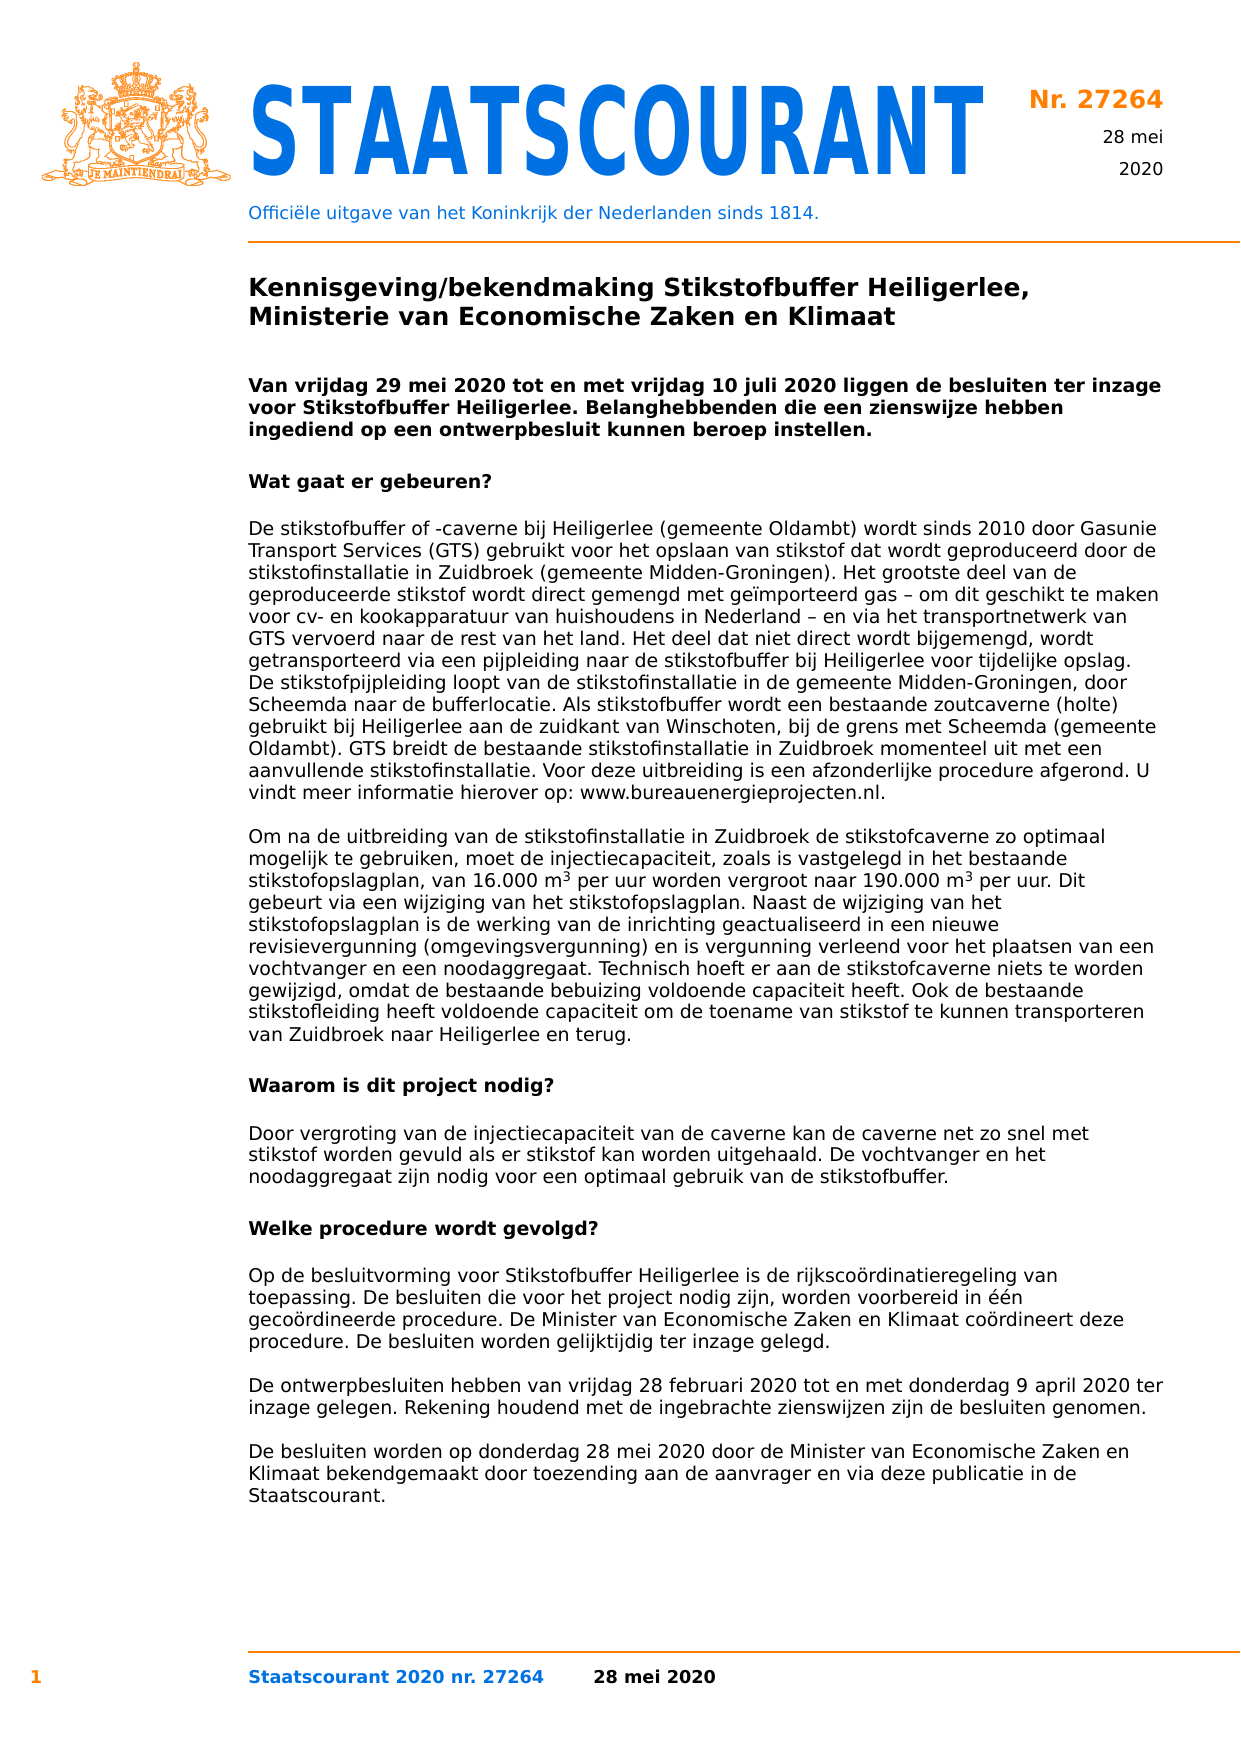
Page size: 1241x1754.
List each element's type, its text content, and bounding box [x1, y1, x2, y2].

text Van vrijdag 29 mei 2020 tot en met vrijdag 10 juli 2020 liggen de besluiten ter inzage voor Stikstofbuffer Heiligerlee. Belanghebbenden die een zienswijze hebben ingediend op een ontwerpbesluit kunnen beroep instellen. [248, 375, 1163, 441]
table_cell 2020 [998, 153, 1240, 203]
subtitle Wat gaat er gebeuren? [248, 471, 1163, 493]
picture [41, 62, 231, 186]
text De ontwerpbesluiten hebben van vrijdag 28 februari 2020 tot en met donderdag 9 april 2020 ter inzage gelegen. Rekening houdend met de ingebrachte zienswijzen zijn de besluiten genomen. [248, 1375, 1163, 1419]
table_cell Officiële uitgave van het Koninkrijk der Nederlanden sinds 1814. [248, 203, 1240, 241]
subtitle Kennisgeving/bekendmaking Stikstofbuffer Heiligerlee, Ministerie van Economische Zaken en Klimaat [248, 273, 1163, 331]
text De besluiten worden op donderdag 28 mei 2020 door de Minister van Economische Zaken en Klimaat bekendgemaakt door toezending aan de aanvrager en via deze publicatie in de Staatscourant. [248, 1441, 1163, 1507]
table_header [25, 62, 248, 241]
table_cell 28 mei [998, 121, 1240, 153]
text Door vergroting van de injectiecapaciteit van de caverne kan de caverne net zo snel met stikstof worden gevuld als er stikstof kan worden uitgehaald. De vochtvanger en het noodaggregaat zijn nodig voor een optimaal gebruik van de stikstofbuffer. [248, 1122, 1163, 1188]
subtitle Welke procedure wordt gevolgd? [248, 1218, 1163, 1240]
text Om na de uitbreiding van de stikstofinstallatie in Zuidbroek de stikstofcaverne zo optimaal mogelijk te gebruiken, moet de injectiecapaciteit, zoals is vastgelegd in het bestaande stikstofopslagplan, van 16.000 m3 per uur worden vergroot naar 190.000 m3 per uur. Dit gebeurt via een wijziging van het stikstofopslagplan. Naast de wijziging van het stikstofopslagplan is de werking van de inrichting geactualiseerd in een nieuwe revisievergunning (omgevingsvergunning) en is vergunning verleend voor het plaatsen van een vochtvanger en een noodaggregaat. Technisch hoeft er aan de stikstofcaverne niets te worden gewijzigd, omdat de bestaande bebuizing voldoende capaciteit heeft. Ook de bestaande stikstofleiding heeft voldoende capaciteit om de toename van stikstof te kunnen transporteren van Zuidbroek naar Heiligerlee en terug. [248, 826, 1163, 1045]
text Op de besluitvorming voor Stikstofbuffer Heiligerlee is de rijkscoördinatieregeling van toepassing. De besluiten die voor het project nodig zijn, worden voorbereid in één gecoördineerde procedure. De Minister van Economische Zaken en Klimaat coördineert deze procedure. De besluiten worden gelijktijdig ter inzage gelegd. [248, 1265, 1163, 1353]
table_header Nr. 27264 [998, 62, 1240, 121]
table_header STAATSCOURANT [248, 62, 998, 203]
text De stikstofbuffer of -caverne bij Heiligerlee (gemeente Oldambt) wordt sinds 2010 door Gasunie Transport Services (GTS) gebruikt voor het opslaan van stikstof dat wordt geproduceerd door de stikstofinstallatie in Zuidbroek (gemeente Midden-Groningen). Het grootste deel van de geproduceerde stikstof wordt direct gemengd met geïmporteerd gas – om dit geschikt te maken voor cv- en kookapparatuur van huishoudens in Nederland – en via het transportnetwerk van GTS vervoerd naar de rest van het land. Het deel dat niet direct wordt bijgemengd, wordt getransporteerd via een pijpleiding naar de stikstofbuffer bij Heiligerlee voor tijdelijke opslag. De stikstofpijpleiding loopt van de stikstofinstallatie in de gemeente Midden-Groningen, door Scheemda naar de buffer­locatie. Als stikstofbuffer wordt een bestaande zoutcaverne (holte) gebruikt bij Heiligerlee aan de zuidkant van Winschoten, bij de grens met Scheemda (gemeente Oldambt). GTS breidt de bestaande stikstofinstallatie in Zuidbroek momenteel uit met een aanvullende stikstofinstallatie. Voor deze uitbreiding is een afzonderlijke procedure afgerond. U vindt meer informatie hierover op: www.bureauenergieprojecten.nl. [248, 518, 1163, 804]
subtitle Waarom is dit project nodig? [248, 1075, 1163, 1097]
